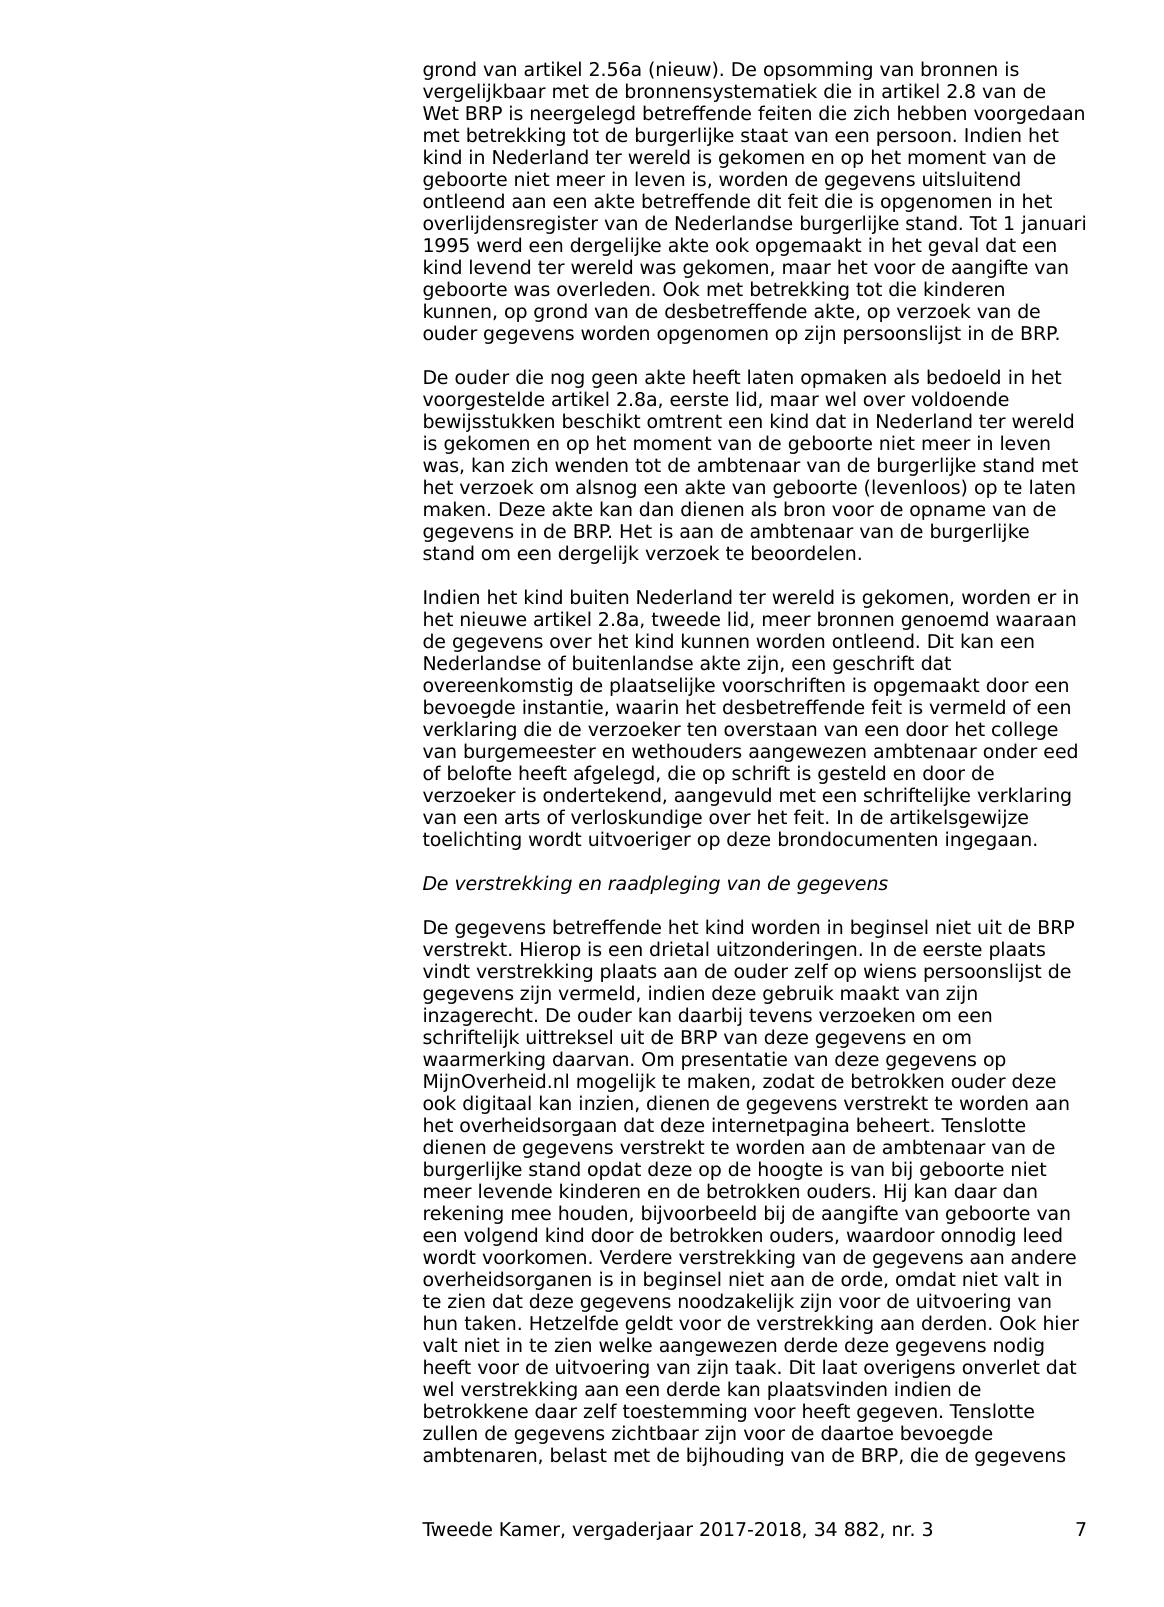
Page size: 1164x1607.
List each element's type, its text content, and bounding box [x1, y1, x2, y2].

subtitle De verstrekking en raadpleging van de gegevens [422, 873, 1087, 895]
text Indien het kind buiten Nederland ter wereld is gekomen, worden er in het nieuwe artikel 2.8a, tweede lid, meer bronnen genoemd waaraan de gegevens over het kind kunnen worden ontleend. Dit kan een Nederlandse of buitenlandse akte zijn, een geschrift dat overeenkomstig de plaatselijke voorschriften is opgemaakt door een bevoegde instantie, waarin het desbetreffende feit is vermeld of een verklaring die de verzoeker ten overstaan van een door het college van burgemeester en wethouders aangewezen ambtenaar onder eed of belofte heeft afgelegd, die op schrift is gesteld en door de verzoeker is ondertekend, aangevuld met een schriftelijke verklaring van een arts of verloskundige over het feit. In de artikelsgewijze toelichting wordt uitvoeriger op deze brondocumenten ingegaan. [422, 587, 1087, 851]
text De gegevens betreffende het kind worden in beginsel niet uit de BRP verstrekt. Hierop is een drietal uitzonderingen. In de eerste plaats vindt verstrekking plaats aan de ouder zelf op wiens persoonslijst de gegevens zijn vermeld, indien deze gebruik maakt van zijn inzagerecht. De ouder kan daarbij tevens verzoeken om een schriftelijk uittreksel uit de BRP van deze gegevens en om waarmerking daarvan. Om presentatie van deze gegevens op MijnOverheid.nl mogelijk te maken, zodat de betrokken ouder deze ook digitaal kan inzien, dienen de gegevens verstrekt te worden aan het overheidsorgaan dat deze internetpagina beheert. Tenslotte dienen de gegevens verstrekt te worden aan de ambtenaar van de burgerlijke stand opdat deze op de hoogte is van bij geboorte niet meer levende kinderen en de betrokken ouders. Hij kan daar dan rekening mee houden, bijvoorbeeld bij de aangifte van geboorte van een volgend kind door de betrokken ouders, waardoor onnodig leed wordt voorkomen. Verdere verstrekking van de gegevens aan andere overheidsorganen is in beginsel niet aan de orde, omdat niet valt in te zien dat deze gegevens noodzakelijk zijn voor de uitvoering van hun taken. Hetzelfde geldt voor de verstrekking aan derden. Ook hier valt niet in te zien welke aangewezen derde deze gegevens nodig heeft voor de uitvoering van zijn taak. Dit laat overigens onverlet dat wel verstrekking aan een derde kan plaatsvinden indien de betrokkene daar zelf toestemming voor heeft gegeven. Tenslotte zullen de gegevens zichtbaar zijn voor de daartoe bevoegde ambtenaren, belast met de bijhouding van de BRP, die de gegevens [422, 917, 1087, 1467]
text De ouder die nog geen akte heeft laten opmaken als bedoeld in het voorgestelde artikel 2.8a, eerste lid, maar wel over voldoende bewijsstukken beschikt omtrent een kind dat in Nederland ter wereld is gekomen en op het moment van de geboorte niet meer in leven was, kan zich wenden tot de ambtenaar van de burgerlijke stand met het verzoek om alsnog een akte van geboorte (levenloos) op te laten maken. Deze akte kan dan dienen als bron voor de opname van de gegevens in de BRP. Het is aan de ambtenaar van de burgerlijke stand om een dergelijk verzoek te beoordelen. [422, 367, 1087, 565]
text grond van artikel 2.56a (nieuw). De opsomming van bronnen is vergelijkbaar met de bronnensystematiek die in artikel 2.8 van de Wet BRP is neergelegd betreffende feiten die zich hebben voorgedaan met betrekking tot de burgerlijke staat van een persoon. Indien het kind in Nederland ter wereld is gekomen en op het moment van de geboorte niet meer in leven is, worden de gegevens uitsluitend ontleend aan een akte betreffende dit feit die is opgenomen in het overlijdensregister van de Nederlandse burgerlijke stand. Tot 1 januari 1995 werd een dergelijke akte ook opgemaakt in het geval dat een kind levend ter wereld was gekomen, maar het voor de aangifte van geboorte was overleden. Ook met betrekking tot die kinderen kunnen, op grond van de desbetreffende akte, op verzoek van de ouder gegevens worden opgenomen op zijn persoonslijst in de BRP. [422, 59, 1087, 345]
